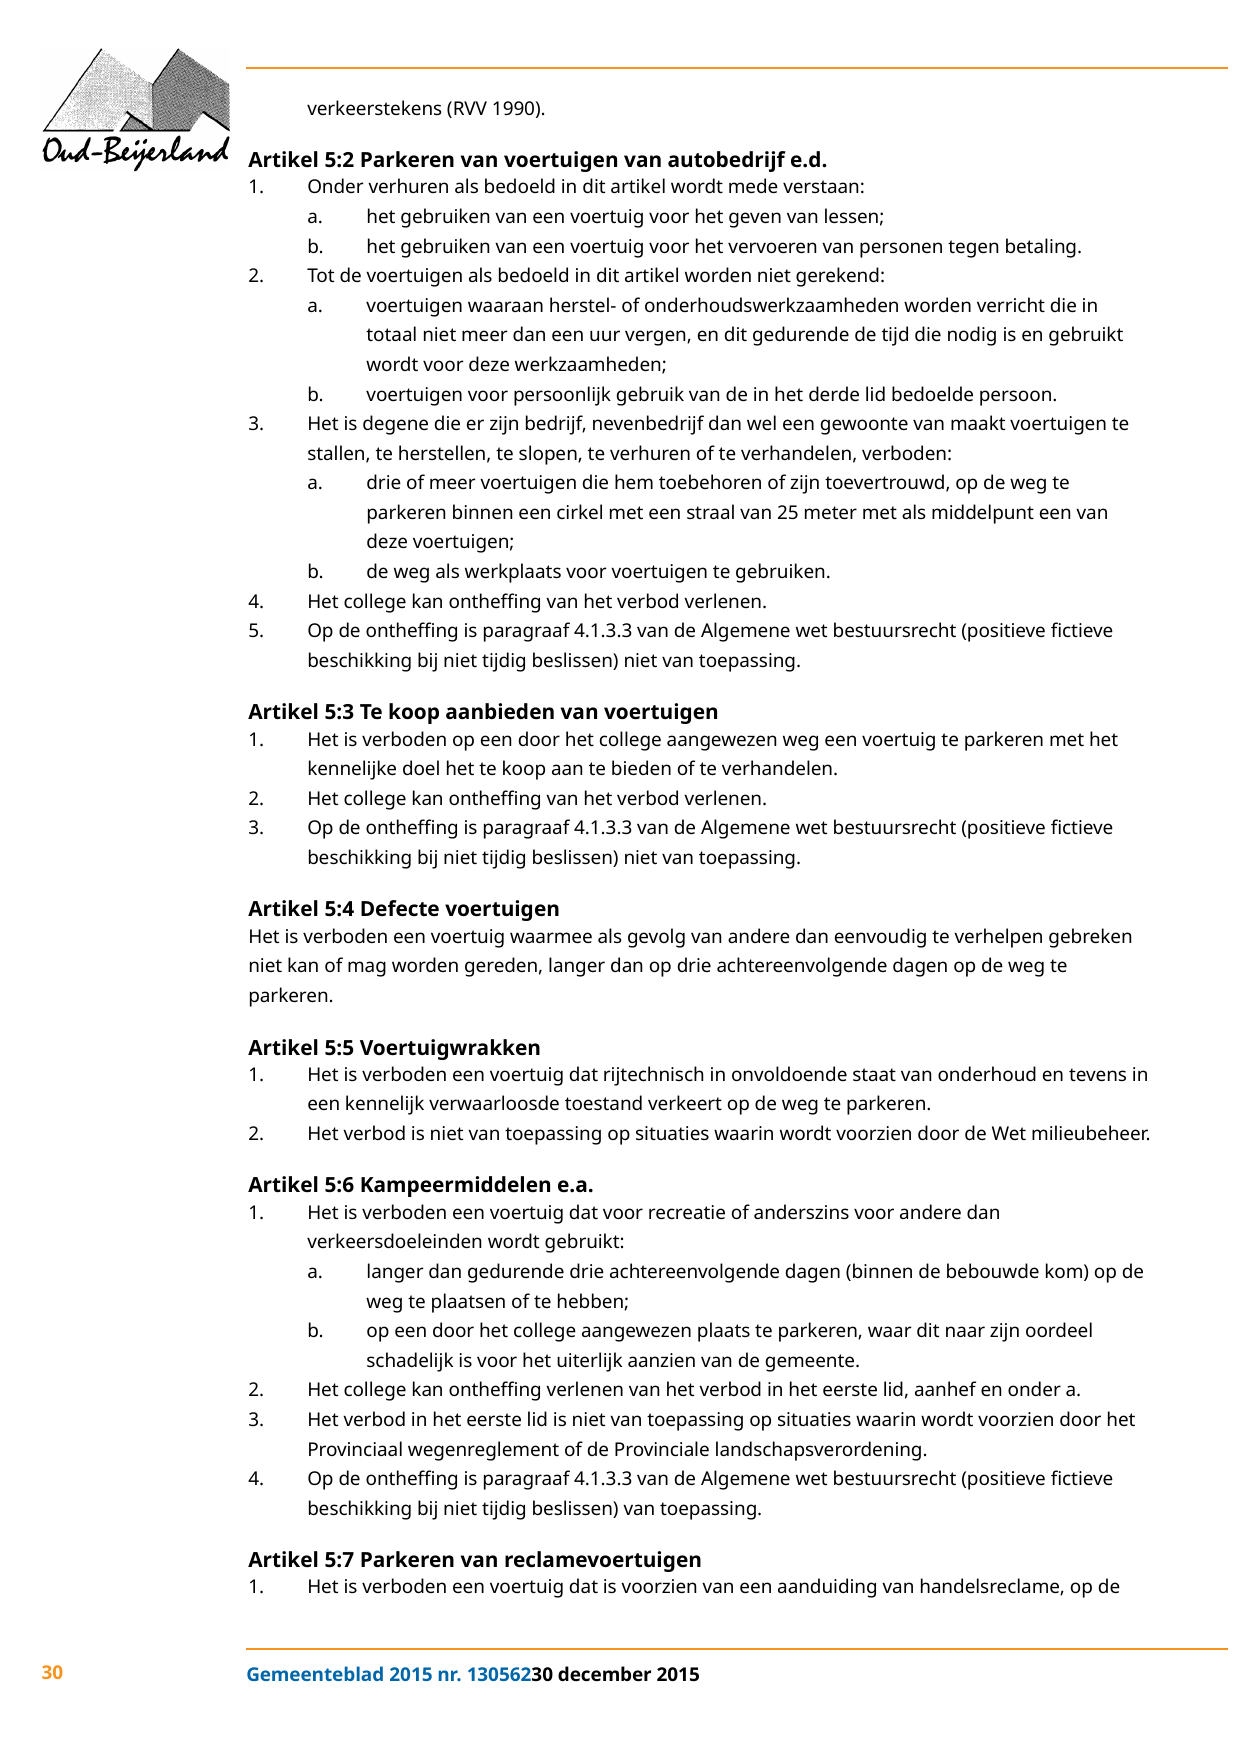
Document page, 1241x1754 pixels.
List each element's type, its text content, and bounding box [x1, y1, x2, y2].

list verkeerstekens (RVV 1990). [248, 95, 1152, 121]
list het gebruiken van een voertuig voor het geven van lessen; [307, 203, 1152, 229]
list Op de ontheffing is paragraaf 4.1.3.3 van de Algemene wet bestuursrecht (positieve fictieve beschikking bij niet tijdig beslissen) niet van toepassing. [248, 617, 1152, 673]
list langer dan gedurende drie achtereenvolgende dagen (binnen de bebouwde kom) op de weg te plaatsen of te hebben; [307, 1258, 1152, 1313]
list drie of meer voertuigen die hem toebehoren of zijn toevertrouwd, op de weg te parkeren binnen een cirkel met een straal van 25 meter met als middelpunt een van deze voertuigen; [307, 469, 1152, 554]
list voertuigen waaraan herstel- of onderhoudswerkzaamheden worden verricht die in totaal niet meer dan een uur vergen, en dit gedurende de tijd die nodig is en gebruikt wordt voor deze werkzaamheden; [307, 292, 1152, 377]
list Het is verboden op een door het college aangewezen weg een voertuig te parkeren met het kennelijke doel het te koop aan te bieden of te verhandelen. [248, 726, 1152, 781]
list Op de ontheffing is paragraaf 4.1.3.3 van de Algemene wet bestuursrecht (positieve fictieve beschikking bij niet tijdig beslissen) niet van toepassing. [248, 814, 1152, 870]
list Het college kan ontheffing van het verbod verlenen. [248, 785, 1152, 811]
list Het verbod is niet van toepassing op situaties waarin wordt voorzien door de Wet milieubeheer. [248, 1120, 1152, 1146]
list Het is degene die er zijn bedrijf, nevenbedrijf dan wel een gewoonte van maakt voertuigen te stallen, te herstellen, te slopen, te verhuren of te verhandelen, verboden: [248, 410, 1152, 466]
list Tot de voertuigen als bedoeld in dit artikel worden niet gerekend: [248, 262, 1152, 288]
picture [41, 47, 231, 172]
text Artikel 5:7 Parkeren van reclamevoertuigen [248, 1545, 1152, 1574]
list Het is verboden een voertuig dat rijtechnisch in onvoldoende staat van onderhoud en tevens in een kennelijk verwaarloosde toestand verkeert op de weg te parkeren. [248, 1061, 1152, 1116]
text Het is verboden een voertuig waarmee als gevolg van andere dan eenvoudig te verhelpen gebreken niet kan of mag worden gereden, langer dan op drie achtereenvolgende dagen op de weg te parkeren. [248, 923, 1152, 1008]
text Artikel 5:4 Defecte voertuigen [248, 894, 1152, 923]
list Het verbod in het eerste lid is niet van toepassing op situaties waarin wordt voorzien door het Provinciaal wegenreglement of de Provinciale landschapsverordening. [248, 1406, 1152, 1461]
text Artikel 5:3 Te koop aanbieden van voertuigen [248, 697, 1152, 726]
list op een door het college aangewezen plaats te parkeren, waar dit naar zijn oordeel schadelijk is voor het uiterlijk aanzien van de gemeente. [307, 1317, 1152, 1373]
list Het is verboden een voertuig dat voor recreatie of anderszins voor andere dan verkeersdoeleinden wordt gebruikt: [248, 1199, 1152, 1254]
list voertuigen voor persoonlijk gebruik van de in het derde lid bedoelde persoon. [307, 381, 1152, 406]
list Het college kan ontheffing verlenen van het verbod in het eerste lid, aanhef en onder a. [248, 1377, 1152, 1402]
list de weg als werkplaats voor voertuigen te gebruiken. [307, 558, 1152, 584]
text Artikel 5:6 Kampeermiddelen e.a. [248, 1171, 1152, 1199]
list het gebruiken van een voertuig voor het vervoeren van personen tegen betaling. [307, 233, 1152, 258]
list Het college kan ontheffing van het verbod verlenen. [248, 588, 1152, 613]
list Onder verhuren als bedoeld in dit artikel wordt mede verstaan: [248, 174, 1152, 199]
text Artikel 5:2 Parkeren van voertuigen van autobedrijf e.d. [248, 145, 1152, 174]
list Het is verboden een voertuig dat is voorzien van een aanduiding van handelsreclame, op de [248, 1574, 1152, 1599]
list Op de ontheffing is paragraaf 4.1.3.3 van de Algemene wet bestuursrecht (positieve fictieve beschikking bij niet tijdig beslissen) van toepassing. [248, 1465, 1152, 1521]
text Artikel 5:5 Voertuigwrakken [248, 1033, 1152, 1061]
